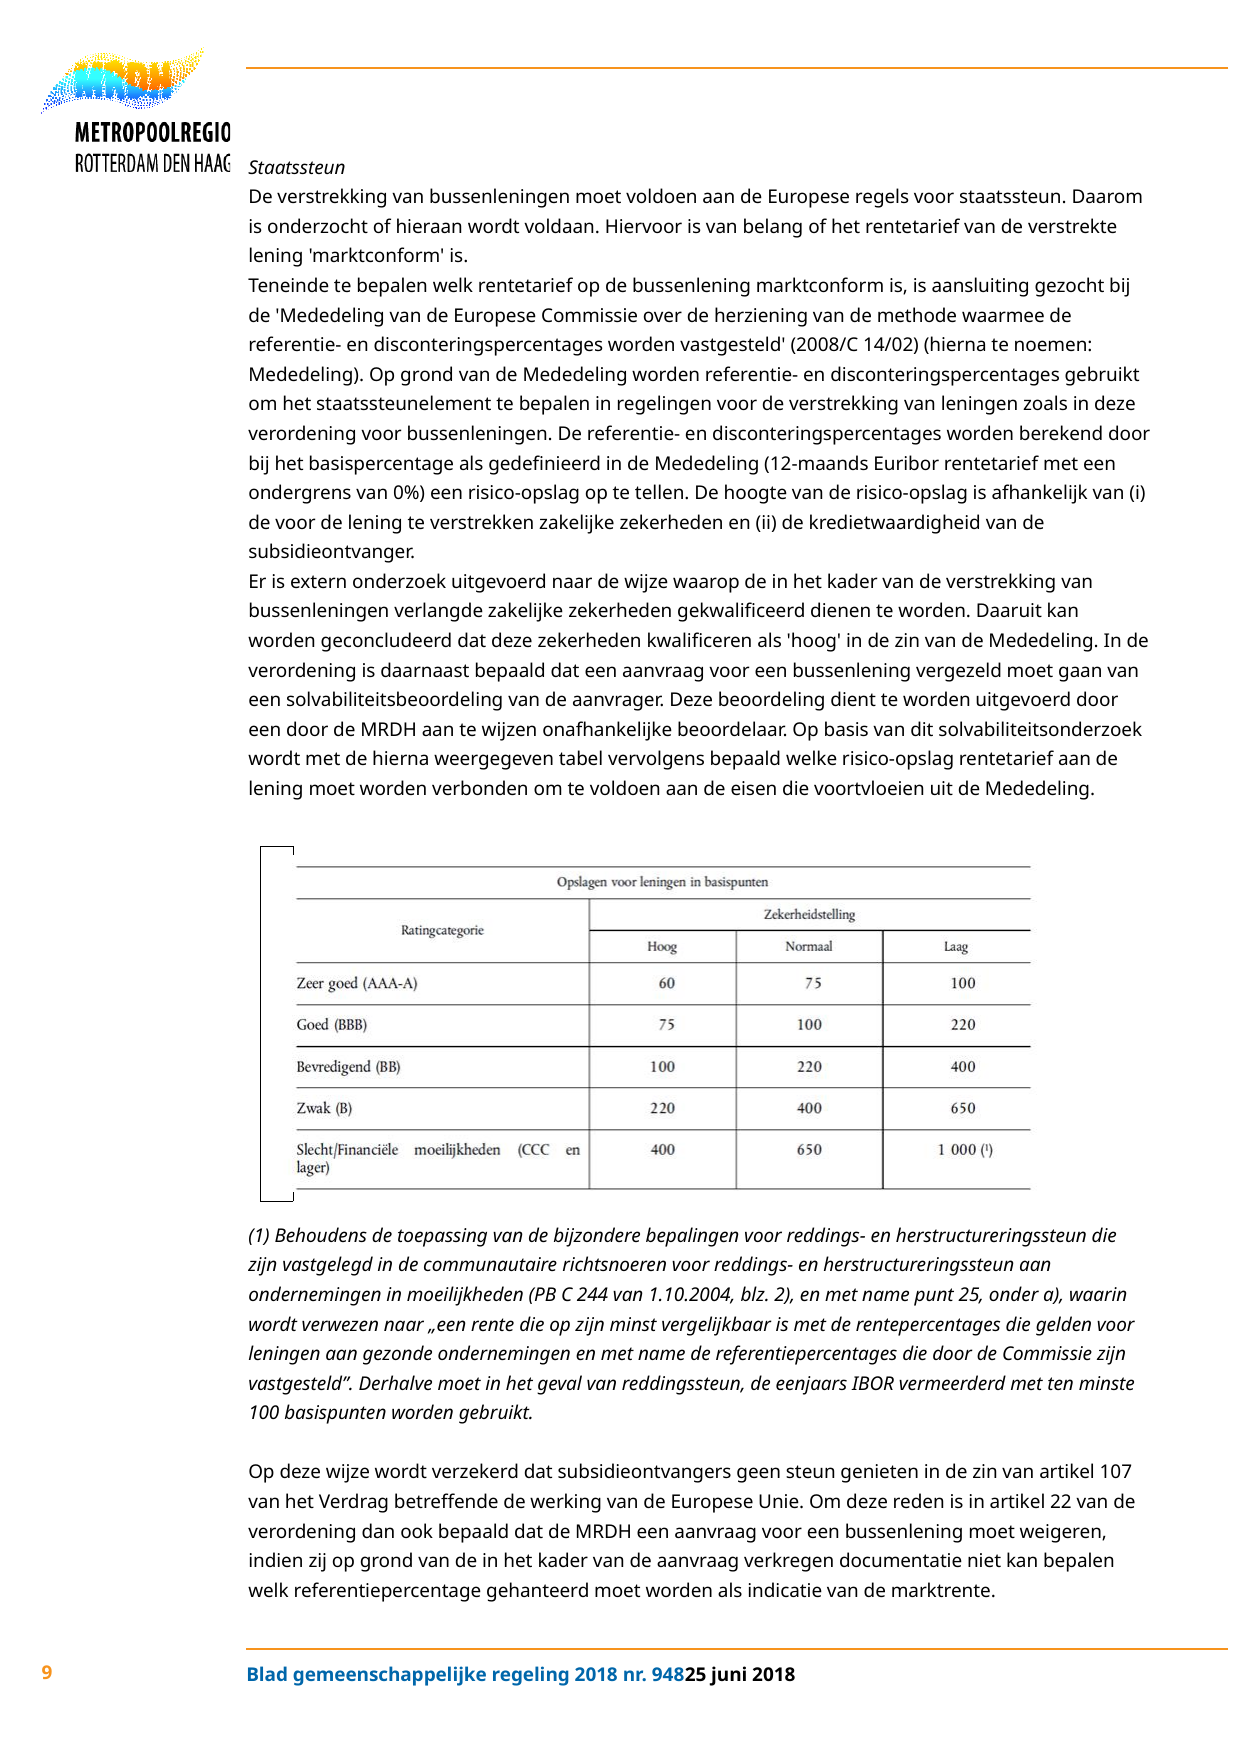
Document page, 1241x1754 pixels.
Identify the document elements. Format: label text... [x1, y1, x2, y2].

text Teneinde te bepalen welk rentetarief op de bussenlening marktconform is, is aansluiting gezocht bij de 'Mededeling van de Europese Commissie over de herziening van de methode waarmee de referentie- en disconteringspercentages worden vastgesteld' (2008/C 14/02) (hierna te noemen: Mededeling). Op grond van de Mededeling worden referentie- en disconteringspercentages gebruikt om het staatssteunelement te bepalen in regelingen voor de verstrekking van leningen zoals in deze verordening voor bussenleningen. De referentie- en disconteringspercentages worden berekend door bij het basispercentage als gedefinieerd in de Mededeling (12-maands Euribor rentetarief met een ondergrens van 0%) een risico-opslag op te tellen. De hoogte van de risico-opslag is afhankelijk van (i) de voor de lening te verstrekken zakelijke zekerheden en (ii) de kredietwaardigheid van de subsidieontvanger. [248, 272, 1152, 564]
text De verstrekking van bussenleningen moet voldoen aan de Europese regels voor staatssteun. Daarom is onderzocht of hieraan wordt voldaan. Hiervoor is van belang of het rentetarief van de verstrekte lening 'marktconform' is. [248, 183, 1152, 268]
text Er is extern onderzoek uitgevoerd naar de wijze waarop de in het kader van de verstrekking van bussenleningen verlangde zakelijke zekerheden gekwalificeerd dienen te worden. Daaruit kan worden geconcludeerd dat deze zekerheden kwalificeren als 'hoog' in de zin van de Mededeling. In de verordening is daarnaast bepaald dat een aanvraag voor een bussenlening vergezeld moet gaan van een solvabiliteitsbeoordeling van de aanvrager. Deze beoordeling dient te worden uitgevoerd door een door de MRDH aan te wijzen onafhankelijke beoordelaar. Op basis van dit solvabiliteitsonderzoek wordt met de hierna weergegeven tabel vervolgens bepaald welke risico-opslag rentetarief aan de lening moet worden verbonden om te voldoen aan de eisen die voortvloeien uit de Mededeling. [248, 568, 1152, 801]
picture [41, 47, 231, 172]
picture [268, 855, 1038, 1192]
text (1) Behoudens de toepassing van de bijzondere bepalingen voor reddings- en herstructureringssteun die zijn vastgelegd in de communautaire richtsnoeren voor reddings- en herstructureringssteun aan ondernemingen in moeilijkheden (PB C 244 van 1.10.2004, blz. 2), en met name punt 25, onder a), waarin wordt verwezen naar „een rente die op zijn minst vergelijkbaar is met de rentepercentages die gelden voor leningen aan gezonde ondernemingen en met name de referentiepercentages die door de Commissie zijn vastgesteld”. Derhalve moet in het geval van reddingssteun, de eenjaars IBOR vermeerderd met ten minste 100 basispunten worden gebruikt. [248, 1222, 1152, 1425]
text Op deze wijze wordt verzekerd dat subsidieontvangers geen steun genieten in de zin van artikel 107 van het Verdrag betreffende de werking van de Europese Unie. Om deze reden is in artikel 22 van de verordening dan ook bepaald dat de MRDH een aanvraag voor een bussenlening moet weigeren, indien zij op grond van de in het kader van de aanvraag verkregen documentatie niet kan bepalen welk referentiepercentage gehanteerd moet worden als indicatie van de marktrente. [248, 1459, 1152, 1603]
text Staatssteun [248, 154, 1152, 180]
